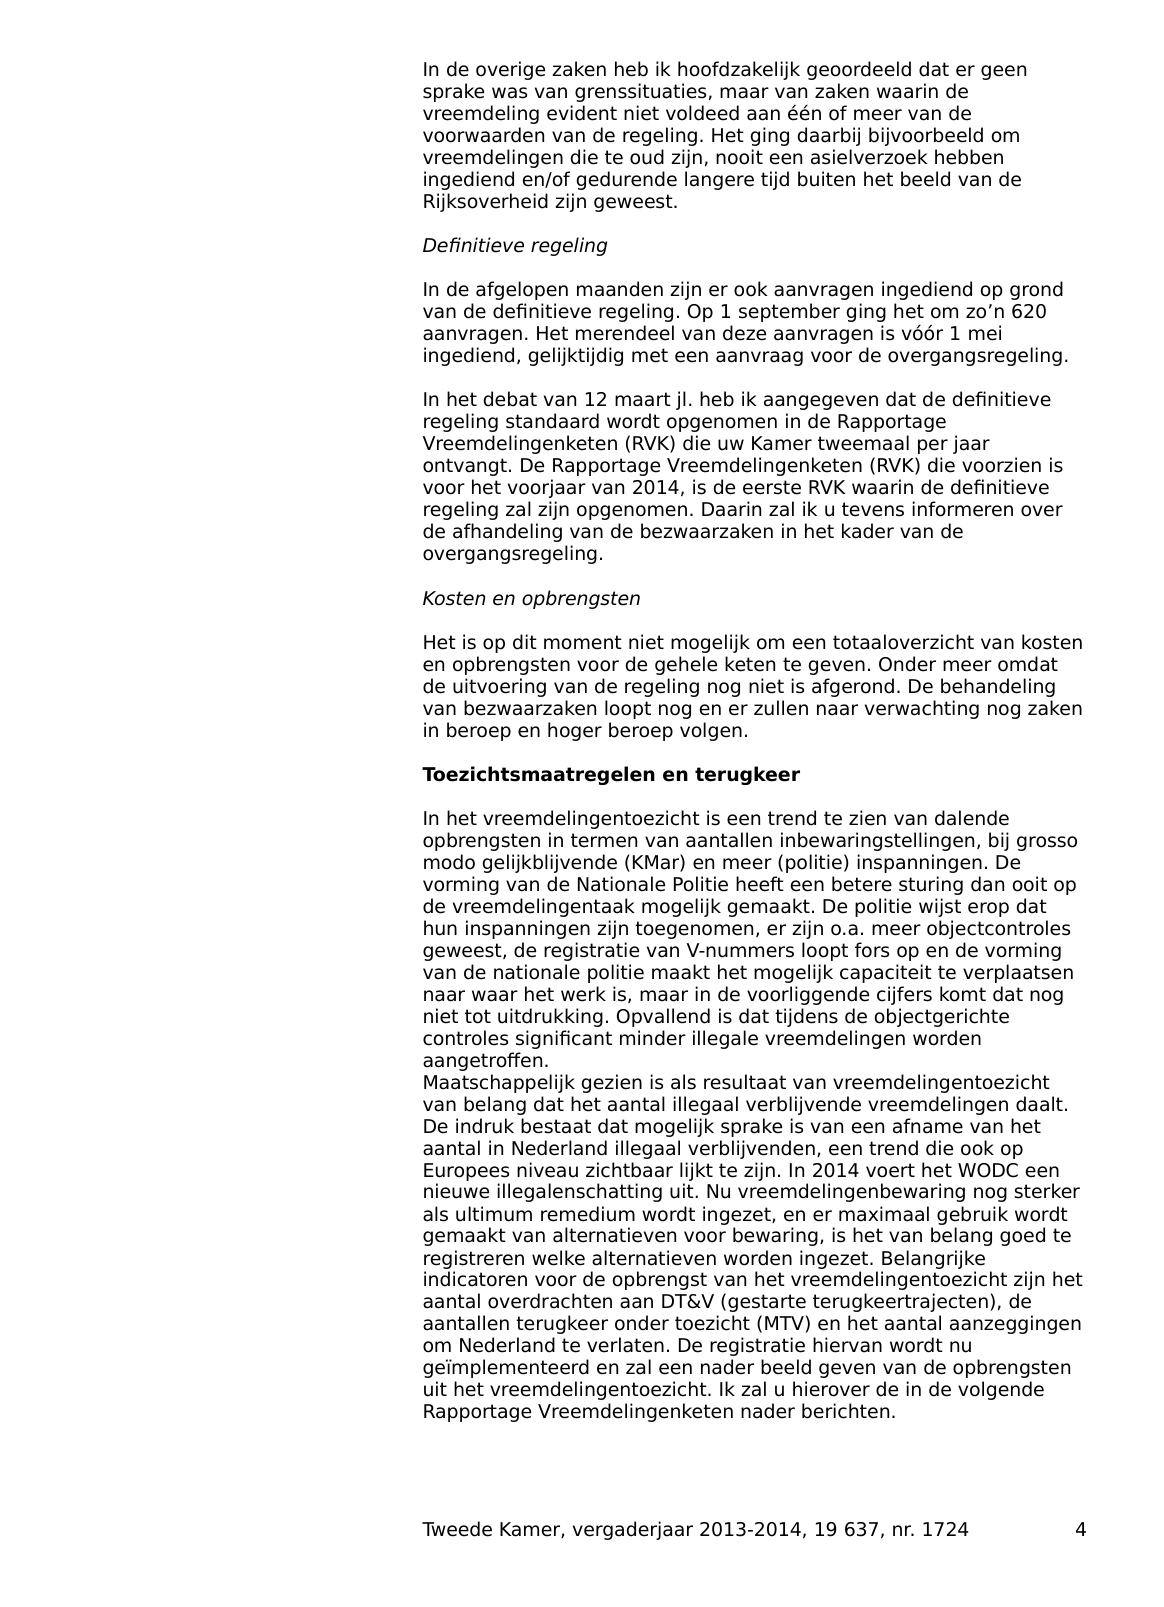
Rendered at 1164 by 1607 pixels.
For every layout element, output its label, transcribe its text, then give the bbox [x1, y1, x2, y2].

text In de overige zaken heb ik hoofdzakelijk geoordeeld dat er geen sprake was van grenssituaties, maar van zaken waarin de vreemdeling evident niet voldeed aan één of meer van de voorwaarden van de regeling. Het ging daarbij bijvoorbeeld om vreemdelingen die te oud zijn, nooit een asielverzoek hebben ingediend en/of gedurende langere tijd buiten het beeld van de Rijksoverheid zijn geweest. [422, 59, 1087, 213]
subtitle Kosten en opbrengsten [422, 587, 1087, 609]
subtitle Toezichtsmaatregelen en terugkeer [422, 764, 1087, 786]
subtitle Definitieve regeling [422, 235, 1087, 257]
text In het vreemdelingentoezicht is een trend te zien van dalende opbrengsten in termen van aantallen inbewaringstellingen, bij grosso modo gelijkblijvende (KMar) en meer (politie) inspanningen. De vorming van de Nationale Politie heeft een betere sturing dan ooit op de vreemdelingentaak mogelijk gemaakt. De politie wijst erop dat hun inspanningen zijn toegenomen, er zijn o.a. meer objectcontroles geweest, de registratie van V-nummers loopt fors op en de vorming van de nationale politie maakt het mogelijk capaciteit te verplaatsen naar waar het werk is, maar in de voorliggende cijfers komt dat nog niet tot uitdrukking. Opvallend is dat tijdens de objectgerichte controles significant minder illegale vreemdelingen worden aangetroffen. [422, 808, 1087, 1072]
text Maatschappelijk gezien is als resultaat van vreemdelingentoezicht van belang dat het aantal illegaal verblijvende vreemdelingen daalt. De indruk bestaat dat mogelijk sprake is van een afname van het aantal in Nederland illegaal verblijvenden, een trend die ook op Europees niveau zichtbaar lijkt te zijn. In 2014 voert het WODC een nieuwe illegalenschatting uit. Nu vreemdelingenbewaring nog sterker als ultimum remedium wordt ingezet, en er maximaal gebruik wordt gemaakt van alternatieven voor bewaring, is het van belang goed te registreren welke alternatieven worden ingezet. Belangrijke indicatoren voor de opbrengst van het vreemdelingentoezicht zijn het aantal overdrachten aan DT&V (gestarte terugkeertrajecten), de aantallen terugkeer onder toezicht (MTV) en het aantal aanzeggingen om Nederland te verlaten. De registratie hiervan wordt nu geïmplementeerd en zal een nader beeld geven van de opbrengsten uit het vreemdelingentoezicht. Ik zal u hierover de in de volgende Rapportage Vreemdelingenketen nader berichten. [422, 1072, 1087, 1423]
text In het debat van 12 maart jl. heb ik aangegeven dat de definitieve regeling standaard wordt opgenomen in de Rapportage Vreemdelingenketen (RVK) die uw Kamer tweemaal per jaar ontvangt. De Rapportage Vreemdelingenketen (RVK) die voorzien is voor het voorjaar van 2014, is de eerste RVK waarin de definitieve regeling zal zijn opgenomen. Daarin zal ik u tevens informeren over de afhandeling van de bezwaarzaken in het kader van de overgangsregeling. [422, 389, 1087, 565]
text In de afgelopen maanden zijn er ook aanvragen ingediend op grond van de definitieve regeling. Op 1 september ging het om zo’n 620 aanvragen. Het merendeel van deze aanvragen is vóór 1 mei ingediend, gelijktijdig met een aanvraag voor de overgangsregeling. [422, 279, 1087, 367]
text Het is op dit moment niet mogelijk om een totaaloverzicht van kosten en opbrengsten voor de gehele keten te geven. Onder meer omdat de uitvoering van de regeling nog niet is afgerond. De behandeling van bezwaarzaken loopt nog en er zullen naar verwachting nog zaken in beroep en hoger beroep volgen. [422, 632, 1087, 741]
